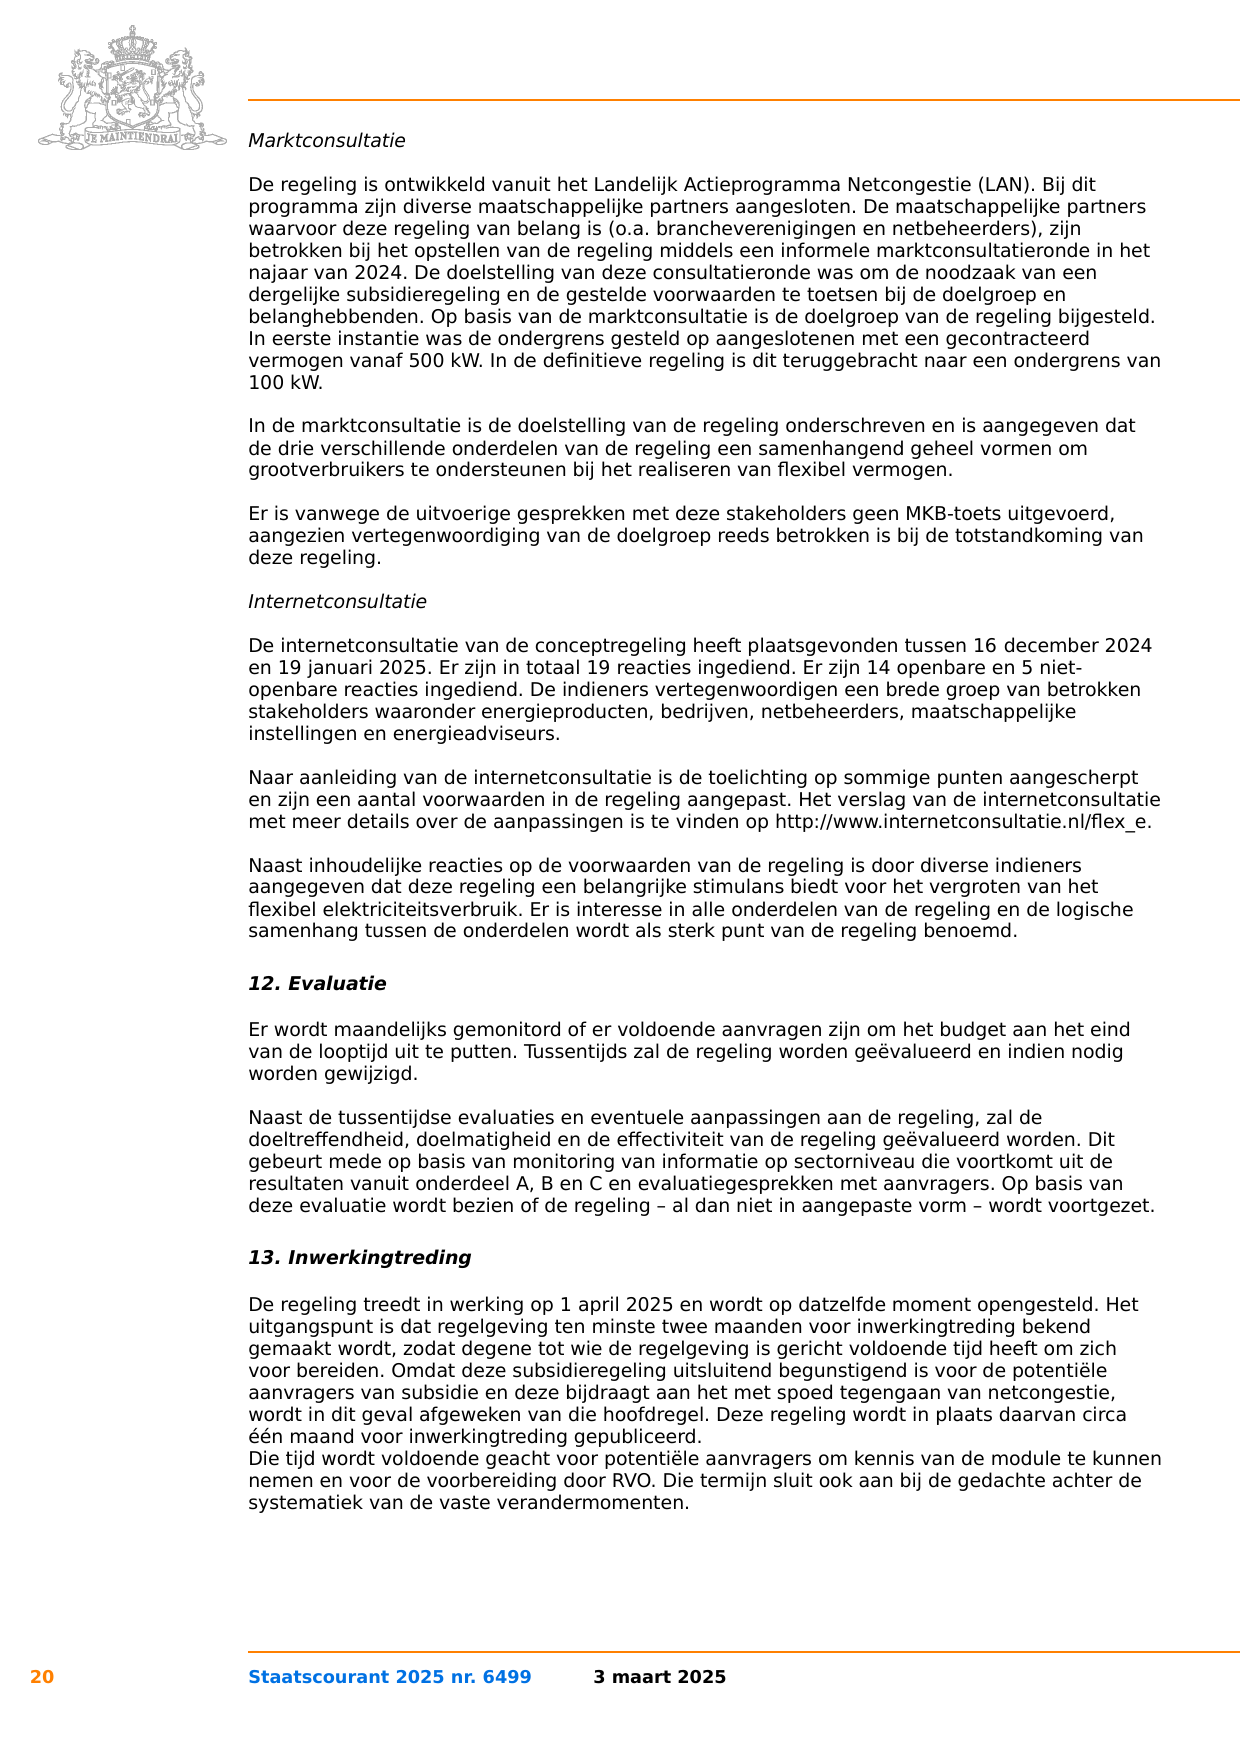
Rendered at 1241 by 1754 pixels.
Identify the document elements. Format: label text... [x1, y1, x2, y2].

picture [38, 25, 227, 150]
text De regeling is ontwikkeld vanuit het Landelijk Actieprogramma Netcongestie (LAN). Bij dit programma zijn diverse maatschappelijke partners aangesloten. De maatschappelijke partners waarvoor deze regeling van belang is (o.a. brancheverenigingen en netbeheerders), zijn betrokken bij het opstellen van de regeling middels een informele marktconsultatieronde in het najaar van 2024. De doelstelling van deze consultatieronde was om de noodzaak van een dergelijke subsidieregeling en de gestelde voorwaarden te toetsen bij de doelgroep en belanghebbenden. Op basis van de marktconsultatie is de doelgroep van de regeling bijgesteld. In eerste instantie was de ondergrens gesteld op aangeslotenen met een gecontracteerd vermogen vanaf 500 kW. In de definitieve regeling is dit teruggebracht naar een ondergrens van 100 kW. [248, 174, 1163, 393]
subtitle 13. Inwerkingtreding [248, 1247, 1163, 1269]
text Naast de tussentijdse evaluaties en eventuele aanpassingen aan de regeling, zal de doeltreffendheid, doelmatigheid en de effectiviteit van de regeling geëvalueerd worden. Dit gebeurt mede op basis van monitoring van informatie op sectorniveau die voortkomt uit de resultaten vanuit onderdeel A, B en C en evaluatiegesprekken met aanvragers. Op basis van deze evaluatie wordt bezien of de regeling – al dan niet in aangepaste vorm – wordt voortgezet. [248, 1107, 1163, 1217]
text Naast inhoudelijke reacties op de voorwaarden van de regeling is door diverse indieners aangegeven dat deze regeling een belangrijke stimulans biedt voor het vergroten van het flexibel elektriciteitsverbruik. Er is interesse in alle onderdelen van de regeling en de logische samenhang tussen de onderdelen wordt als sterk punt van de regeling benoemd. [248, 854, 1163, 942]
subtitle 12. Evaluatie [248, 972, 1163, 994]
text De regeling treedt in werking op 1 april 2025 en wordt op datzelfde moment opengesteld. Het uitgangspunt is dat regelgeving ten minste twee maanden voor inwerkingtreding bekend gemaakt wordt, zodat degene tot wie de regelgeving is gericht voldoende tijd heeft om zich voor bereiden. Omdat deze subsidieregeling uitsluitend begunstigend is voor de potentiële aanvragers van subsidie en deze bijdraagt aan het met spoed tegengaan van netcongestie, wordt in dit geval afgeweken van die hoofdregel. Deze regeling wordt in plaats daarvan circa één maand voor inwerkingtreding gepubliceerd. [248, 1294, 1163, 1448]
text Er is vanwege de uitvoerige gesprekken met deze stakeholders geen MKB-toets uitgevoerd, aangezien vertegenwoordiging van de doelgroep reeds betrokken is bij de totstandkoming van deze regeling. [248, 503, 1163, 569]
text Er wordt maandelijks gemonitord of er voldoende aanvragen zijn om het budget aan het eind van de looptijd uit te putten. Tussentijds zal de regeling worden geëvalueerd en indien nodig worden gewijzigd. [248, 1019, 1163, 1085]
subtitle Marktconsultatie [248, 130, 1163, 152]
text De internetconsultatie van de conceptregeling heeft plaatsgevonden tussen 16 december 2024 en 19 januari 2025. Er zijn in totaal 19 reacties ingediend. Er zijn 14 openbare en 5 niet-openbare reacties ingediend. De indieners vertegenwoordigen een brede groep van betrokken stakeholders waaronder energieproducten, bedrijven, netbeheerders, maatschappelijke instellingen en energieadviseurs. [248, 635, 1163, 745]
text Die tijd wordt voldoende geacht voor potentiële aanvragers om kennis van de module te kunnen nemen en voor de voorbereiding door RVO. Die termijn sluit ook aan bij de gedachte achter de systematiek van de vaste verandermomenten. [248, 1448, 1163, 1514]
text Naar aanleiding van de internetconsultatie is de toelichting op sommige punten aangescherpt en zijn een aantal voorwaarden in de regeling aangepast. Het verslag van de internetconsultatie met meer details over de aanpassingen is te vinden op http://www.internetconsultatie.nl/flex_e. [248, 767, 1163, 833]
subtitle Internetconsultatie [248, 591, 1163, 613]
text In de marktconsultatie is de doelstelling van de regeling onderschreven en is aangegeven dat de drie verschillende onderdelen van de regeling een samenhangend geheel vormen om grootverbruikers te ondersteunen bij het realiseren van flexibel vermogen. [248, 415, 1163, 481]
